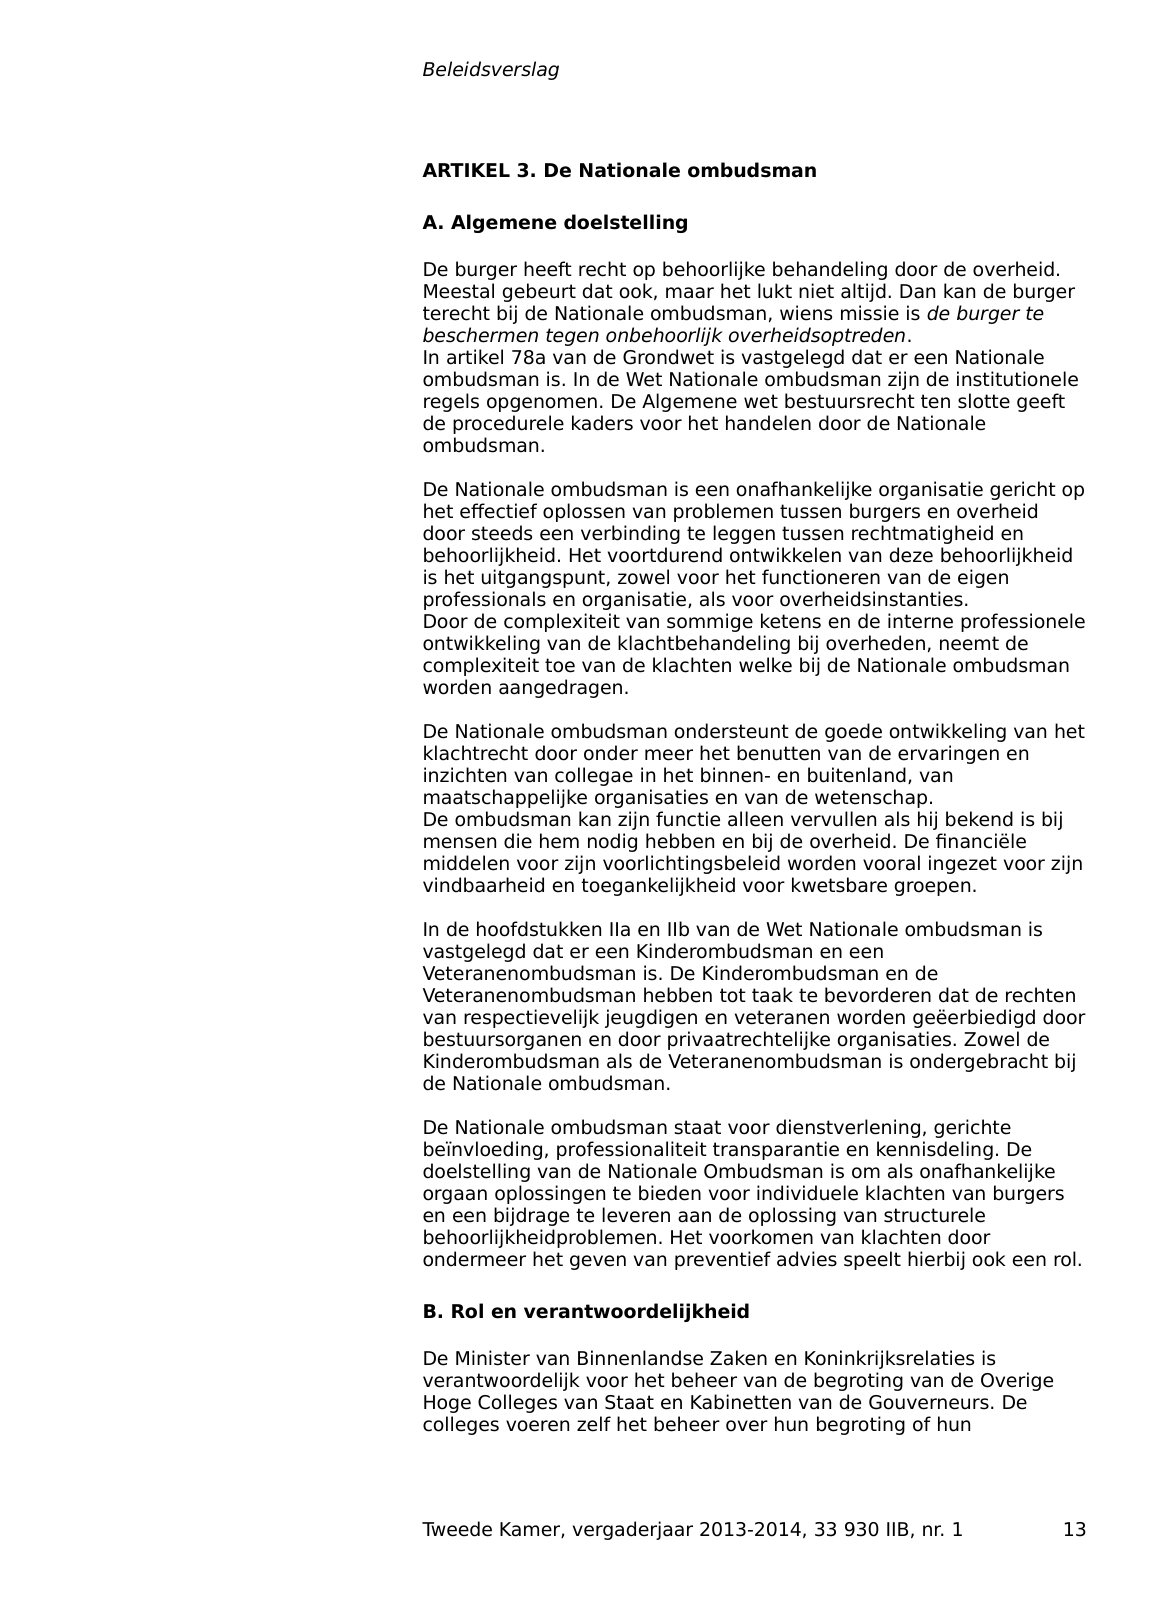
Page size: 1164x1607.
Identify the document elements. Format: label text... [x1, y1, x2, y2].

text De Nationale ombudsman staat voor dienstverlening, gerichte beïnvloeding, professionaliteit transparantie en kennisdeling. De doelstelling van de Nationale Ombudsman is om als onafhankelijke orgaan oplossingen te bieden voor individuele klachten van burgers en een bijdrage te leveren aan de oplossing van structurele behoorlijkheidproblemen. Het voorkomen van klachten door ondermeer het geven van preventief advies speelt hierbij ook een rol. [422, 1117, 1087, 1271]
text Door de complexiteit van sommige ketens en de interne professionele ontwikkeling van de klachtbehandeling bij overheden, neemt de complexiteit toe van de klachten welke bij de Nationale ombudsman worden aangedragen. [422, 611, 1087, 699]
text In de hoofdstukken IIa en IIb van de Wet Nationale ombudsman is vastgelegd dat er een Kinderombudsman en een Veteranenombudsman is. De Kinderombudsman en de Veteranenombudsman hebben tot taak te bevorderen dat de rechten van respectievelijk jeugdigen en veteranen worden geëerbiedigd door bestuursorganen en door privaatrechtelijke organisaties. Zowel de Kinderombudsman als de Veteranenombudsman is ondergebracht bij de Nationale ombudsman. [422, 919, 1087, 1095]
text De Nationale ombudsman is een onafhankelijke organisatie gericht op het effectief oplossen van problemen tussen burgers en overheid door steeds een verbinding te leggen tussen rechtmatigheid en behoorlijkheid. Het voortdurend ontwikkelen van deze behoorlijkheid is het uitgangspunt, zowel voor het functioneren van de eigen professionals en organisatie, als voor overheidsinstanties. [422, 479, 1087, 611]
subtitle A. Algemene doelstelling [422, 212, 1087, 234]
text De ombudsman kan zijn functie alleen vervullen als hij bekend is bij mensen die hem nodig hebben en bij de overheid. De financiële middelen voor zijn voorlichtingsbeleid worden vooral ingezet voor zijn vindbaarheid en toegankelijkheid voor kwetsbare groepen. [422, 809, 1087, 897]
subtitle ARTIKEL 3. De Nationale ombudsman [422, 160, 1087, 182]
text De Minister van Binnenlandse Zaken en Koninkrijksrelaties is verantwoordelijk voor het beheer van de begroting van de Overige Hoge Colleges van Staat en Kabinetten van de Gouverneurs. De colleges voeren zelf het beheer over hun begroting of hun [422, 1348, 1087, 1436]
text De burger heeft recht op behoorlijke behandeling door de overheid. Meestal gebeurt dat ook, maar het lukt niet altijd. Dan kan de burger terecht bij de Nationale ombudsman, wiens missie is de burger te beschermen tegen onbehoorlijk overheidsoptreden. [422, 259, 1087, 347]
text De Nationale ombudsman ondersteunt de goede ontwikkeling van het klachtrecht door onder meer het benutten van de ervaringen en inzichten van collegae in het binnen- en buitenland, van maatschappelijke organisaties en van de wetenschap. [422, 721, 1087, 809]
text In artikel 78a van de Grondwet is vastgelegd dat er een Nationale ombudsman is. In de Wet Nationale ombudsman zijn de institutionele regels opgenomen. De Algemene wet bestuursrecht ten slotte geeft de procedurele kaders voor het handelen door de Nationale ombudsman. [422, 347, 1087, 457]
subtitle B. Rol en verantwoordelijkheid [422, 1301, 1087, 1323]
